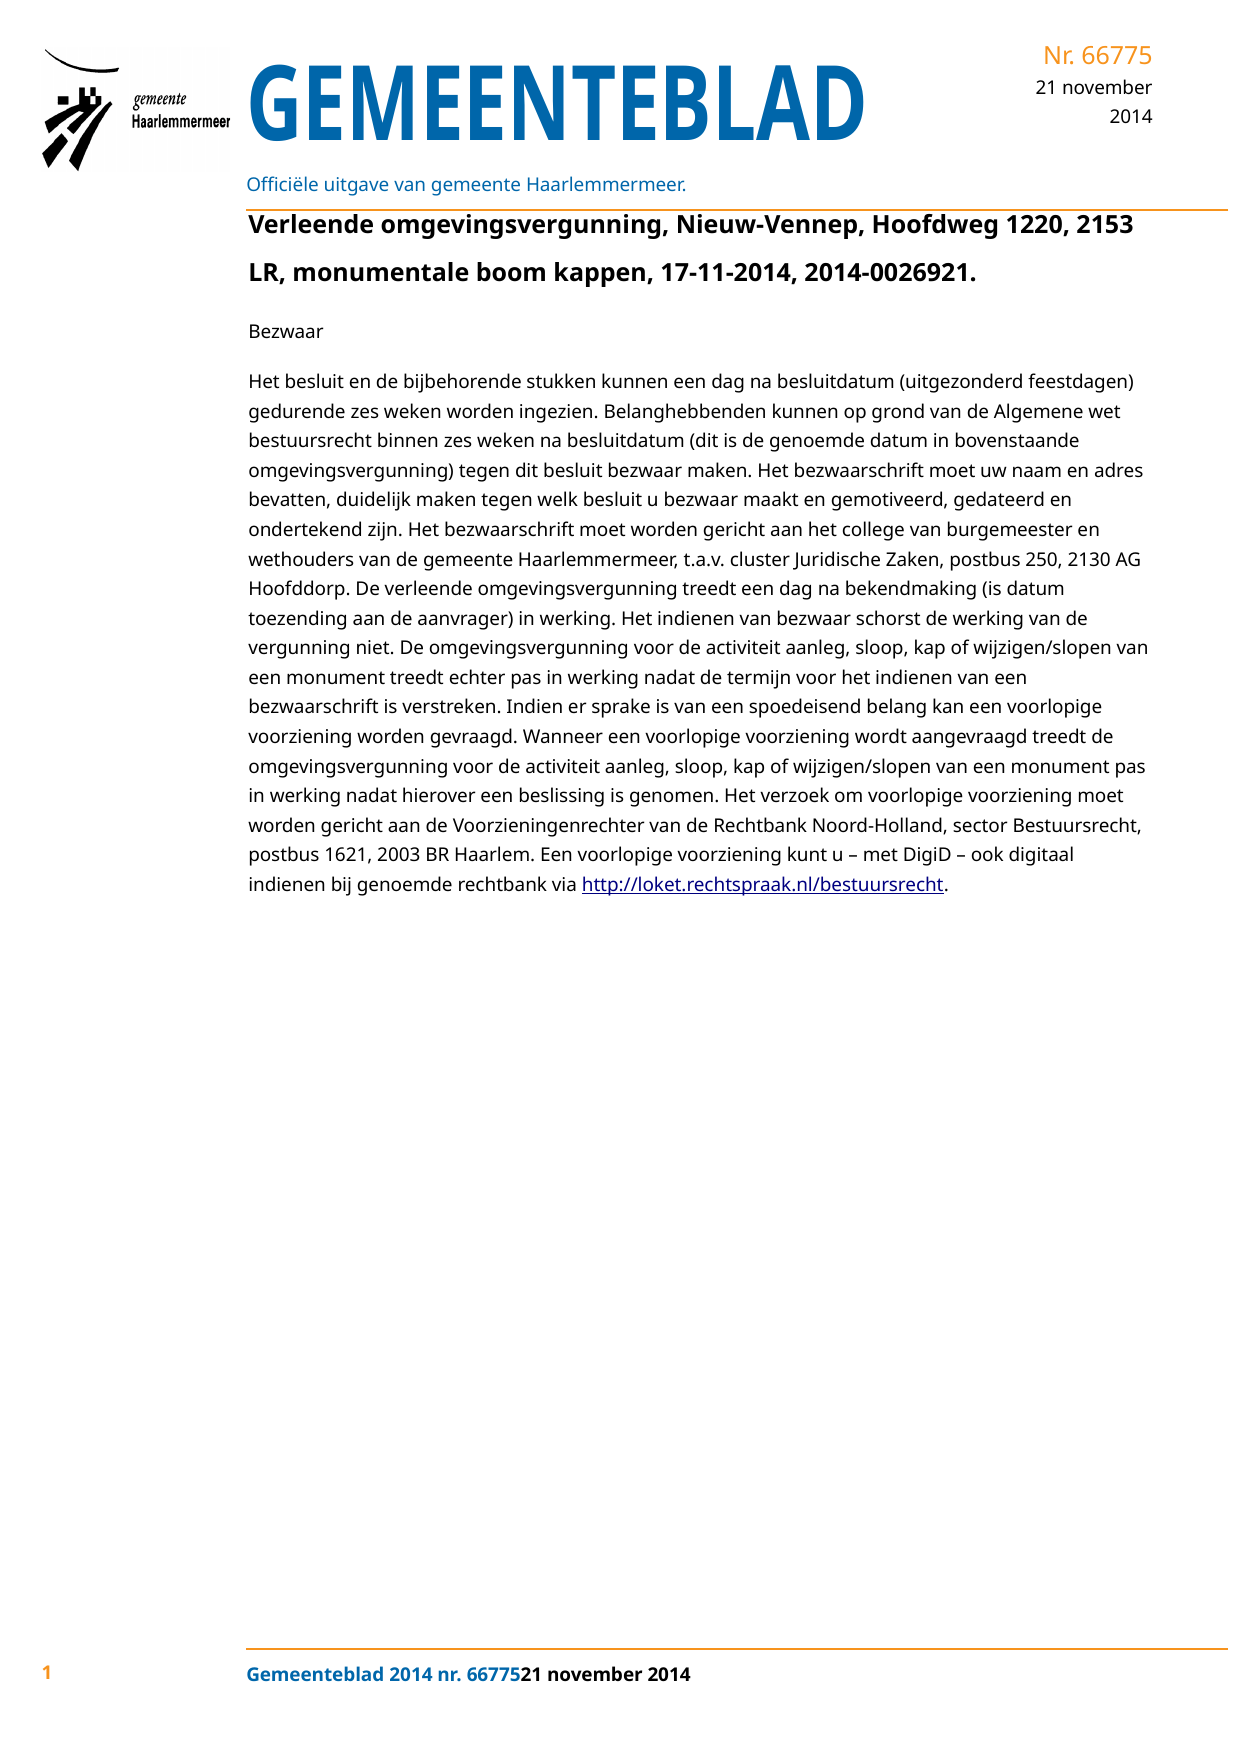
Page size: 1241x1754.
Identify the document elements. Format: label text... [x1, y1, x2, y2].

text Bezwaar [248, 318, 1152, 344]
text Het besluit en de bijbehorende stukken kunnen een dag na besluitdatum (uitgezonderd feestdagen) gedurende zes weken worden ingezien. Belanghebbenden kunnen op grond van de Algemene wet bestuursrecht binnen zes weken na besluitdatum (dit is de genoemde datum in bovenstaande omgevingsvergunning) tegen dit besluit bezwaar maken. Het bezwaarschrift moet uw naam en adres bevatten, duidelijk maken tegen welk besluit u bezwaar maakt en gemotiveerd, gedateerd en ondertekend zijn. Het bezwaarschrift moet worden gericht aan het college van burgemeester en wethouders van de gemeente Haarlemmermeer, t.a.v. cluster Juridische Zaken, postbus 250, 2130 AG Hoofddorp. De verleende omgevingsvergunning treedt een dag na bekendmaking (is datum toezending aan de aanvrager) in werking. Het indienen van bezwaar schorst de werking van de vergunning niet. De omgevingsvergunning voor de activiteit aanleg, sloop, kap of wijzigen/slopen van een monument treedt echter pas in werking nadat de termijn voor het indienen van een bezwaarschrift is verstreken. Indien er sprake is van een spoedeisend belang kan een voorlopige voorziening worden gevraagd. Wanneer een voorlopige voorziening wordt aangevraagd treedt de omgevingsvergunning voor de activiteit aanleg, sloop, kap of wijzigen/slopen van een monument pas in werking nadat hierover een beslissing is genomen. Het verzoek om voorlopige voorziening moet worden gericht aan de Voorzieningenrechter van de Rechtbank Noord-Holland, sector Bestuursrecht, postbus 1621, 2003 BR Haarlem. Een voorlopige voorziening kunt u – met DigiD – ook digitaal indienen bij genoemde rechtbank via http://loket.rechtspraak.nl/bestuursrecht. [248, 368, 1152, 897]
picture [41, 47, 231, 172]
text Verleende omgevingsvergunning, Nieuw-Vennep, Hoofdweg 1220, 2153 LR, monumentale boom kappen, 17-11-2014, 2014-0026921. [248, 211, 1152, 288]
